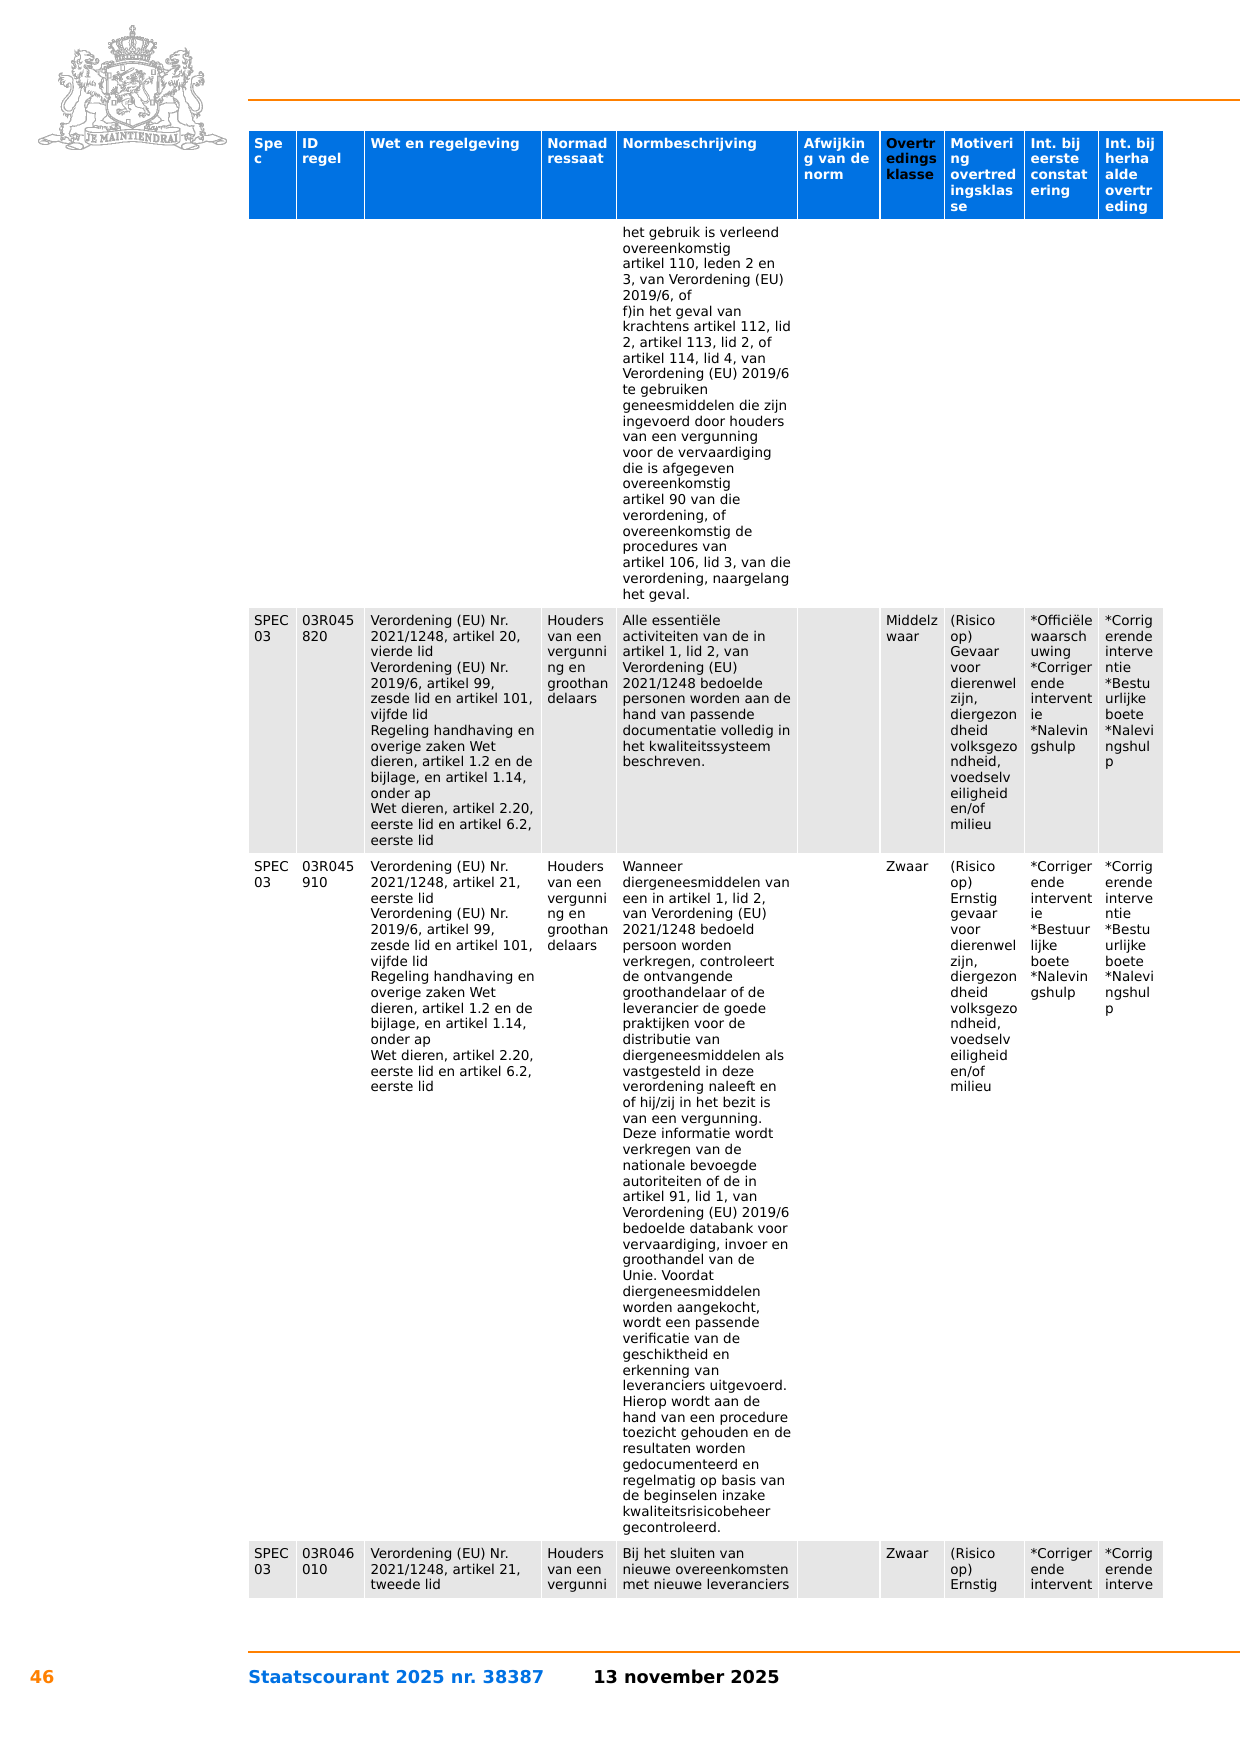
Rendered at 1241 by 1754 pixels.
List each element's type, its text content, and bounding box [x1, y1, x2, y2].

picture [38, 25, 227, 150]
table_cell [945, 220, 1024, 607]
table_cell [365, 220, 541, 607]
table_cell Middelzwaar [881, 608, 944, 853]
table_cell [1099, 220, 1163, 607]
table_cell Zwaar [881, 854, 944, 1540]
table_cell Alle essentiële activiteiten van de in artikel 1, lid 2, van Verordening (EU) 2021/1248 bedoelde personen worden aan de hand van passende documentatie volledig in het kwaliteitssysteem beschreven. [617, 608, 797, 853]
table_header Overtredingsklasse [881, 131, 944, 219]
table_cell 03R045820 [297, 608, 364, 853]
table_cell [881, 220, 944, 607]
table_cell [297, 220, 364, 607]
table_cell Zwaar [881, 1541, 944, 1598]
table_cell 03R045910 [297, 854, 364, 1540]
table_cell [798, 854, 879, 1540]
table_cell 03R046010 [297, 1541, 364, 1598]
table_cell Verordening (EU) Nr. 2021/1248, artikel 20, vierde lid Verordening (EU) Nr. 2019/6, artikel 99, zesde lid en artikel 101, vijfde lid Regeling handhaving en overige zaken Wet dieren, artikel 1.2 en de bijlage, en artikel 1.14, onder ap Wet dieren, artikel 2.20, eerste lid en artikel 6.2, eerste lid [365, 608, 541, 853]
table_cell (Risico op) Ernstig [945, 1541, 1024, 1598]
table_header Int. bij eerste constatering [1025, 131, 1098, 219]
table_cell Houders van een vergunning en groothandelaars [542, 854, 616, 1540]
table_header Spec [249, 131, 296, 219]
table_cell [1025, 220, 1098, 607]
table_cell Houders van een vergunning en groothandelaars [542, 608, 616, 853]
table_cell [798, 220, 879, 607]
table_cell *Officiële waarschuwing *Corrigerende interventie *Nalevingshulp [1025, 608, 1098, 853]
table_cell *Corrigerende intervent [1025, 1541, 1098, 1598]
table_cell [249, 220, 296, 607]
table_header Wet en regelgeving [365, 131, 541, 219]
table_cell het gebruik is verleend overeenkomstig artikel 110, leden 2 en 3, van Verordening (EU) 2019/6, of f)in het geval van krachtens artikel 112, lid 2, artikel 113, lid 2, of artikel 114, lid 4, van Verordening (EU) 2019/6 te gebruiken geneesmiddelen die zijn ingevoerd door houders van een vergunning voor de vervaardiging die is afgegeven overeenkomstig artikel 90 van die verordening, of overeenkomstig de procedures van artikel 106, lid 3, van die verordening, naargelang het geval. [617, 220, 797, 607]
table_header Motivering overtredingsklasse [945, 131, 1024, 219]
table_cell (Risico op) Gevaar voor dierenwelzijn, diergezondheid volksgezondheid, voedselveiligheid en/of milieu [945, 608, 1024, 853]
table_cell Verordening (EU) Nr. 2021/1248, artikel 21, tweede lid [365, 1541, 541, 1598]
table_header Normbeschrijving [617, 131, 797, 219]
table_header Int. bij herhaalde overtreding [1099, 131, 1163, 219]
table_header ID regel [297, 131, 364, 219]
table_cell *Corrigerende interve [1099, 1541, 1163, 1598]
table_cell [798, 1541, 879, 1598]
table_cell Houders van een vergunni [542, 1541, 616, 1598]
table_cell [542, 220, 616, 607]
table_cell SPEC03 [249, 854, 296, 1540]
table_cell *Corrigerende interventie *Bestuurlijke boete *Nalevingshulp [1025, 854, 1098, 1540]
table_cell [798, 608, 879, 853]
table_cell (Risico op) Ernstig gevaar voor dierenwelzijn, diergezondheid volksgezondheid, voedselveiligheid en/of milieu [945, 854, 1024, 1540]
table_header Normadressaat [542, 131, 616, 219]
table_cell SPEC03 [249, 1541, 296, 1598]
table_header Afwijking van de norm [798, 131, 879, 219]
table_cell Bij het sluiten van nieuwe overeenkomsten met nieuwe leveranciers [617, 1541, 797, 1598]
table_cell Verordening (EU) Nr. 2021/1248, artikel 21, eerste lid Verordening (EU) Nr. 2019/6, artikel 99, zesde lid en artikel 101, vijfde lid Regeling handhaving en overige zaken Wet dieren, artikel 1.2 en de bijlage, en artikel 1.14, onder ap Wet dieren, artikel 2.20, eerste lid en artikel 6.2, eerste lid [365, 854, 541, 1540]
table_cell SPEC03 [249, 608, 296, 853]
table_cell Wanneer diergeneesmiddelen van een in artikel 1, lid 2, van Verordening (EU) 2021/1248 bedoeld persoon worden verkregen, controleert de ontvangende groothandelaar of de leverancier de goede praktijken voor de distributie van diergeneesmiddelen als vastgesteld in deze verordening naleeft en of hij/zij in het bezit is van een vergunning. Deze informatie wordt verkregen van de nationale bevoegde autoriteiten of de in artikel 91, lid 1, van Verordening (EU) 2019/6 bedoelde databank voor vervaardiging, invoer en groothandel van de Unie. Voordat diergeneesmiddelen worden aangekocht, wordt een passende verificatie van de geschiktheid en erkenning van leveranciers uitgevoerd. Hierop wordt aan de hand van een procedure toezicht gehouden en de resultaten worden gedocumenteerd en regelmatig op basis van de beginselen inzake kwaliteitsrisicobeheer gecontroleerd. [617, 854, 797, 1540]
table_cell *Corrigerende interventie *Bestuurlijke boete *Nalevingshulp [1099, 608, 1163, 853]
table_cell *Corrigerende interventie *Bestuurlijke boete *Nalevingshulp [1099, 854, 1163, 1540]
